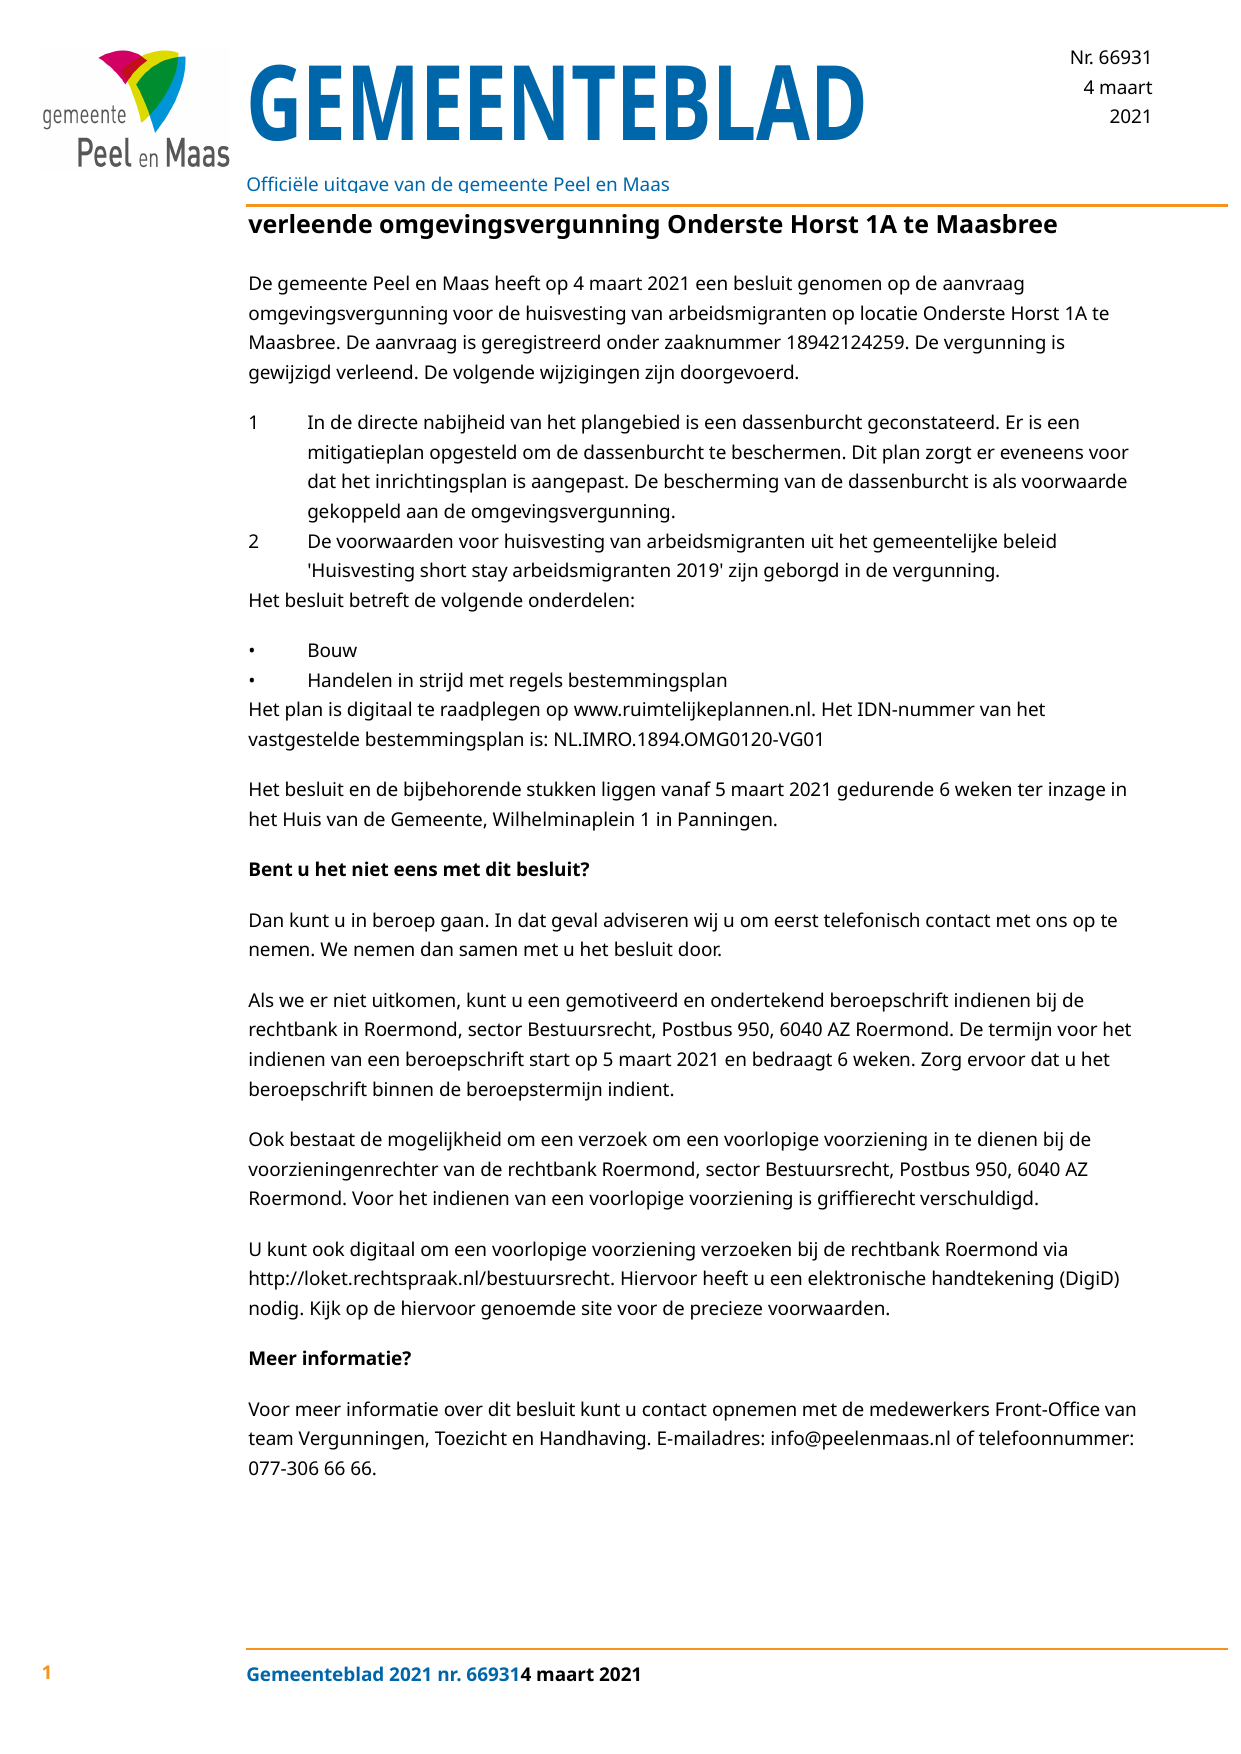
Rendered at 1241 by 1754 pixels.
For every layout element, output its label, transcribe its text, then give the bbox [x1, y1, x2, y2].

text Als we er niet uitkomen, kunt u een gemotiveerd en ondertekend beroepschrift indienen bij de rechtbank in Roermond, sector Bestuursrecht, Postbus 950, 6040 AZ Roermond. De termijn voor het indienen van een beroepschrift start op 5 maart 2021 en bedraagt 6 weken. Zorg ervoor dat u het beroepschrift binnen de beroepstermijn indient. [248, 987, 1152, 1101]
list In de directe nabijheid van het plangebied is een dassenburcht geconstateerd. Er is een mitigatieplan opgesteld om de dassenburcht te beschermen. Dit plan zorgt er eveneens voor dat het inrichtingsplan is aangepast. De bescherming van de dassenburcht is als voorwaarde gekoppeld aan de omgevingsvergunning. [248, 409, 1152, 524]
text Bent u het niet eens met dit besluit? [248, 857, 1152, 882]
text Ook bestaat de mogelijkheid om een verzoek om een voorlopige voorziening in te dienen bij de voorzieningenrechter van de rechtbank Roermond, sector Bestuursrecht, Postbus 950, 6040 AZ Roermond. Voor het indienen van een voorlopige voorziening is griffierecht verschuldigd. [248, 1126, 1152, 1211]
text Meer informatie? [248, 1345, 1152, 1371]
text Voor meer informatie over dit besluit kunt u contact opnemen met de medewerkers Front-Office van team Vergunningen, Toezicht en Handhaving. E-mailadres: info@peelenmaas.nl of telefoonnummer: 077-306 66 66. [248, 1396, 1152, 1481]
picture [41, 47, 231, 172]
text Het besluit en de bijbehorende stukken liggen vanaf 5 maart 2021 gedurende 6 weken ter inzage in het Huis van de Gemeente, Wilhelminaplein 1 in Panningen. [248, 777, 1152, 832]
list Handelen in strijd met regels bestemmingsplan [248, 667, 1152, 693]
text verleende omgevingsvergunning Onderste Horst 1A te Maasbree [248, 207, 1152, 241]
list De voorwaarden voor huisvesting van arbeidsmigranten uit het gemeentelijke beleid 'Huisvesting short stay arbeidsmigranten 2019' zijn geborgd in de vergunning. [248, 528, 1152, 583]
text Dan kunt u in beroep gaan. In dat geval adviseren wij u om eerst telefonisch contact met ons op te nemen. We nemen dan samen met u het besluit door. [248, 907, 1152, 962]
text De gemeente Peel en Maas heeft op 4 maart 2021 een besluit genomen op de aanvraag omgevingsvergunning voor de huisvesting van arbeidsmigranten op locatie Onderste Horst 1A te Maasbree. De aanvraag is geregistreerd onder zaaknummer 18942124259. De vergunning is gewijzigd verleend. De volgende wijzigingen zijn doorgevoerd. [248, 270, 1152, 385]
text Het besluit betreft de volgende onderdelen: [248, 587, 1152, 613]
text U kunt ook digitaal om een voorlopige voorziening verzoeken bij de rechtbank Roermond via http://loket.rechtspraak.nl/bestuursrecht. Hiervoor heeft u een elektronische handtekening (DigiD) nodig. Kijk op de hiervoor genoemde site voor de precieze voorwaarden. [248, 1236, 1152, 1321]
text Het plan is digitaal te raadplegen op www.ruimtelijkeplannen.nl. Het IDN-nummer van het vastgestelde bestemmingsplan is: NL.IMRO.1894.OMG0120-VG01 [248, 697, 1152, 752]
list Bouw [248, 637, 1152, 663]
